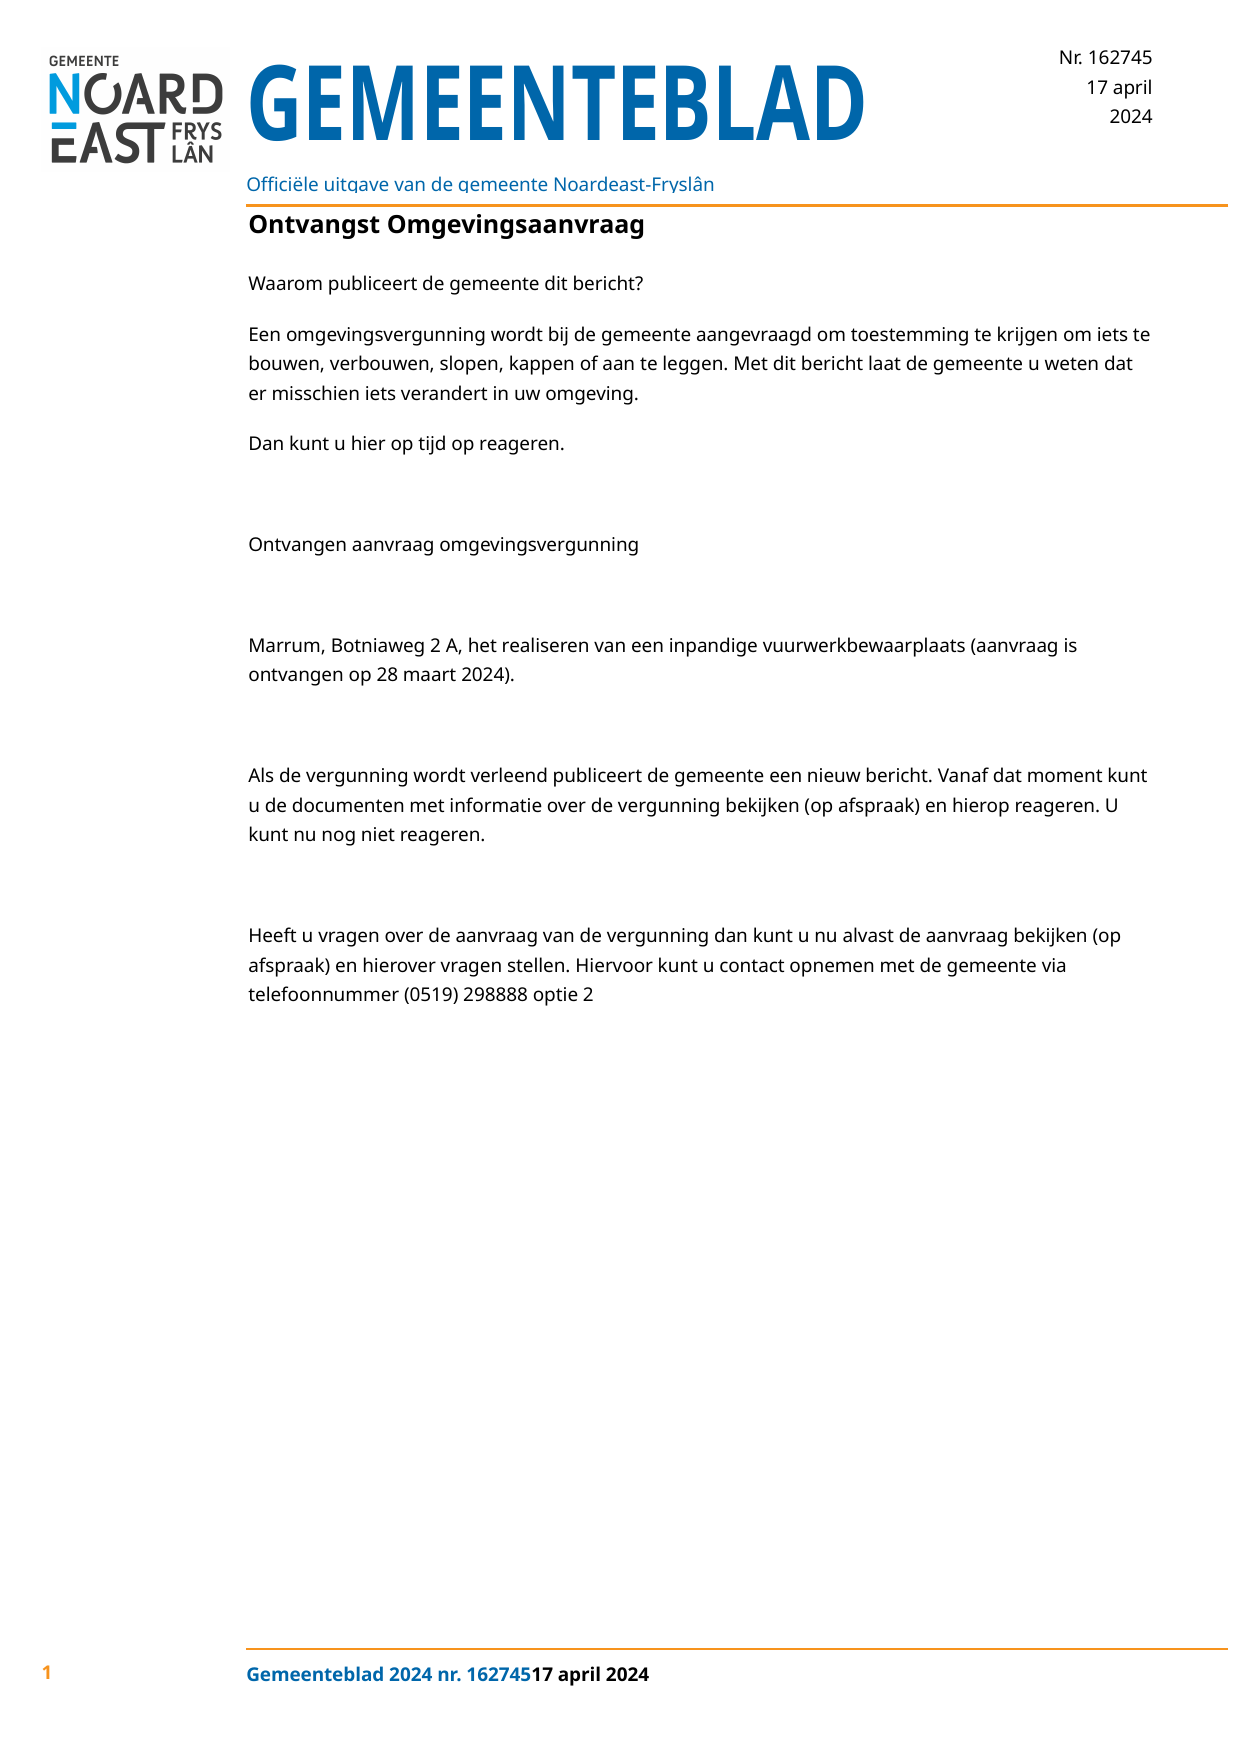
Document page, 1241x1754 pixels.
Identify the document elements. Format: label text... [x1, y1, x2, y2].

text Als de vergunning wordt verleend publiceert de gemeente een nieuw bericht. Vanaf dat moment kunt u de documenten met informatie over de vergunning bekijken (op afspraak) en hierop reageren. U kunt nu nog niet reageren. [248, 762, 1152, 847]
text Een omgevingsvergunning wordt bij de gemeente aangevraagd om toestemming te krijgen om iets te bouwen, verbouwen, slopen, kappen of aan te leggen. Met dit bericht laat de gemeente u weten dat er misschien iets verandert in uw omgeving. [248, 321, 1152, 406]
text Marrum, Botniaweg 2 A, het realiseren van een inpandige vuurwerkbewaarplaats (aanvraag is ontvangen op 28 maart 2024). [248, 632, 1152, 687]
text Dan kunt u hier op tijd op reageren. [248, 430, 1152, 456]
text Ontvangst Omgevingsaanvraag [248, 207, 1152, 241]
picture [41, 47, 231, 172]
text Waarom publiceert de gemeente dit bericht? [248, 270, 1152, 296]
text Heeft u vragen over de aanvraag van de vergunning dan kunt u nu alvast de aanvraag bekijken (op afspraak) en hierover vragen stellen. Hiervoor kunt u contact opnemen met de gemeente via telefoonnummer (0519) 298888 optie 2 [248, 922, 1152, 1007]
text Ontvangen aanvraag omgevingsvergunning [248, 531, 1152, 557]
